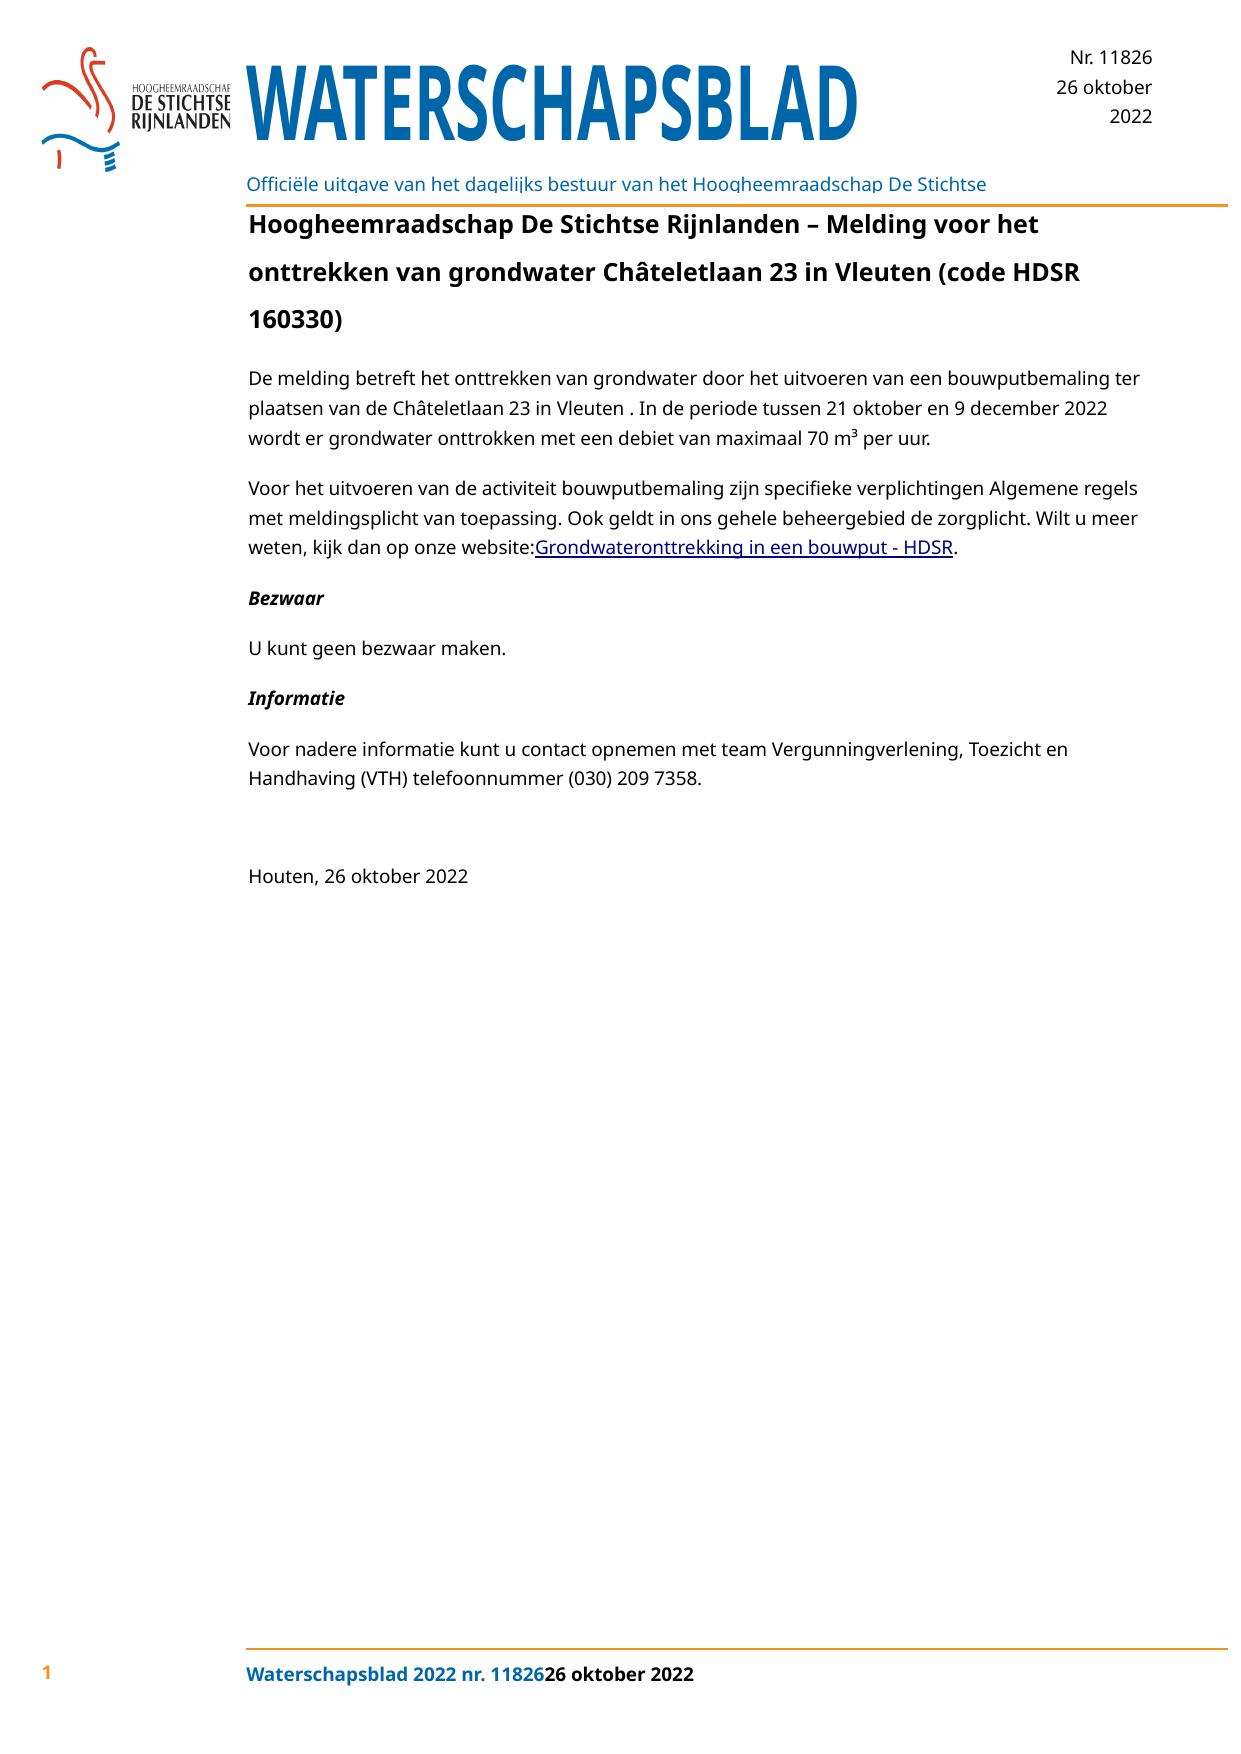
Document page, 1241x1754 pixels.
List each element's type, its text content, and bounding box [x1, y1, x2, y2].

text U kunt geen bezwaar maken. [248, 635, 1152, 661]
text Voor nadere informatie kunt u contact opnemen met team Vergunningverlening, Toezicht en Handhaving (VTH) telefoonnummer (030) 209 7358. [248, 736, 1152, 791]
text Houten, 26 oktober 2022 [248, 864, 1152, 889]
text Bezwaar [248, 585, 1152, 610]
text Informatie [248, 686, 1152, 711]
text De melding betreft het onttrekken van grondwater door het uitvoeren van een bouwputbemaling ter plaatsen van de Châteletlaan 23 in Vleuten . In de periode tussen 21 oktober en 9 december 2022 wordt er grondwater onttrokken met een debiet van maximaal 70 m³ per uur. [248, 366, 1152, 450]
text Voor het uitvoeren van de activiteit bouwputbemaling zijn specifieke verplichtingen Algemene regels met meldingsplicht van toepassing. Ook geldt in ons gehele beheergebied de zorgplicht. Wilt u meer weten, kijk dan op onze website:Grondwateronttrekking in een bouwput - HDSR. [248, 475, 1152, 560]
text Hoogheemraadschap De Stichtse Rijnlanden – Melding voor het onttrekken van grondwater Châteletlaan 23 in Vleuten (code HDSR 160330) [248, 207, 1152, 336]
picture [41, 47, 231, 172]
